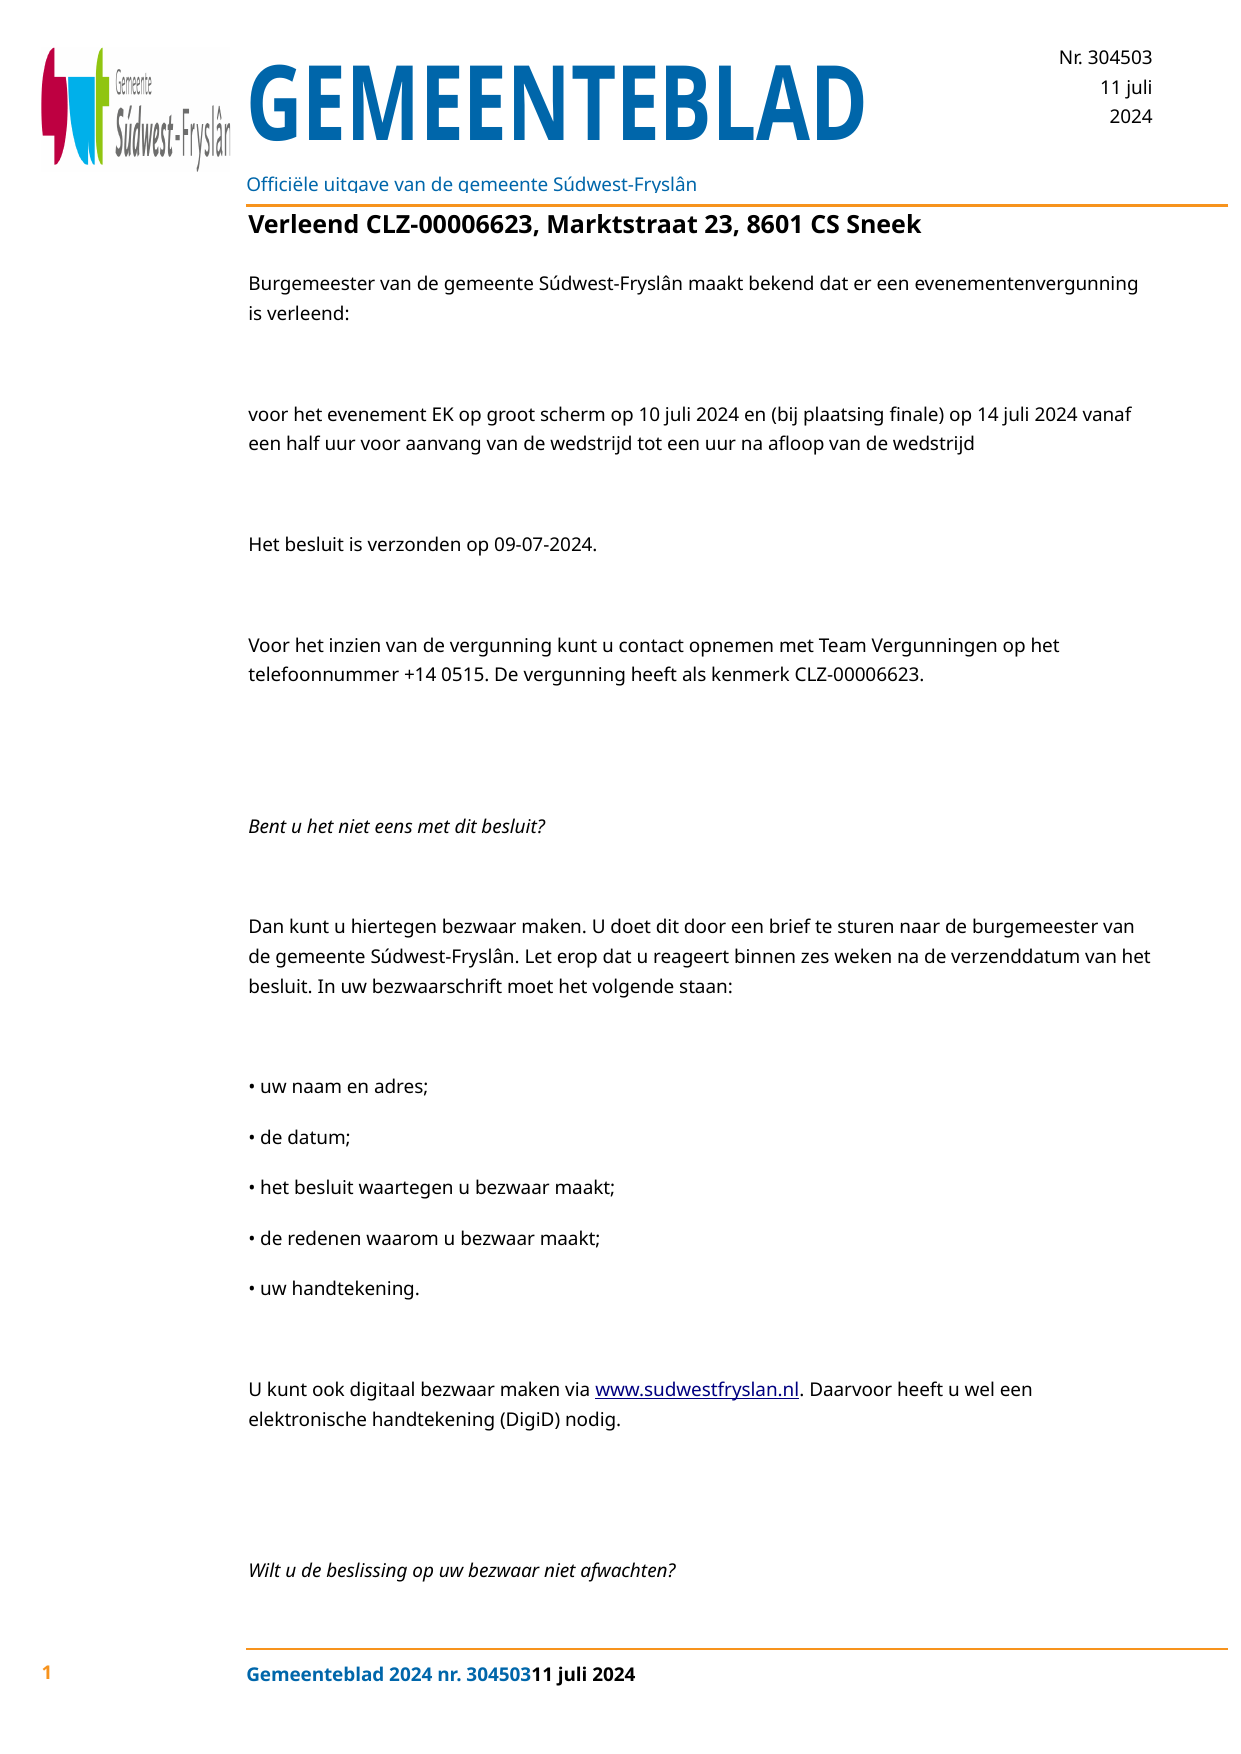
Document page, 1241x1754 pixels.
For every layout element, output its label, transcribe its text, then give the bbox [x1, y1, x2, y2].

text • de redenen waarom u bezwaar maakt; [248, 1225, 1152, 1251]
text U kunt ook digitaal bezwaar maken via www.sudwestfryslan.nl. Daarvoor heeft u wel een elektronische handtekening (DigiD) nodig. [248, 1376, 1152, 1431]
text • uw naam en adres; [248, 1074, 1152, 1099]
picture [41, 47, 231, 172]
text Burgemeester van de gemeente Súdwest-Fryslân maakt bekend dat er een evenementenvergunning is verleend: [248, 270, 1152, 326]
text Verleend CLZ-00006623, Marktstraat 23, 8601 CS Sneek [248, 207, 1152, 241]
text Dan kunt u hiertegen bezwaar maken. U doet dit door een brief te sturen naar de burgemeester van de gemeente Súdwest-Fryslân. Let erop dat u reageert binnen zes weken na de verzenddatum van het besluit. In uw bezwaarschrift moet het volgende staan: [248, 914, 1152, 998]
text • het besluit waartegen u bezwaar maakt; [248, 1174, 1152, 1200]
text voor het evenement EK op groot scherm op 10 juli 2024 en (bij plaatsing finale) op 14 juli 2024 vanaf een half uur voor aanvang van de wedstrijd tot een uur na afloop van de wedstrijd [248, 401, 1152, 456]
text Bent u het niet eens met dit besluit? [248, 813, 1152, 838]
text Wilt u de beslissing op uw bezwaar niet afwachten? [248, 1557, 1152, 1583]
text • de datum; [248, 1124, 1152, 1150]
text • uw handtekening. [248, 1275, 1152, 1301]
text Voor het inzien van de vergunning kunt u contact opnemen met Team Vergunningen op het telefoonnummer +14 0515. De vergunning heeft als kenmerk CLZ-00006623. [248, 632, 1152, 687]
text Het besluit is verzonden op 09-07-2024. [248, 531, 1152, 557]
